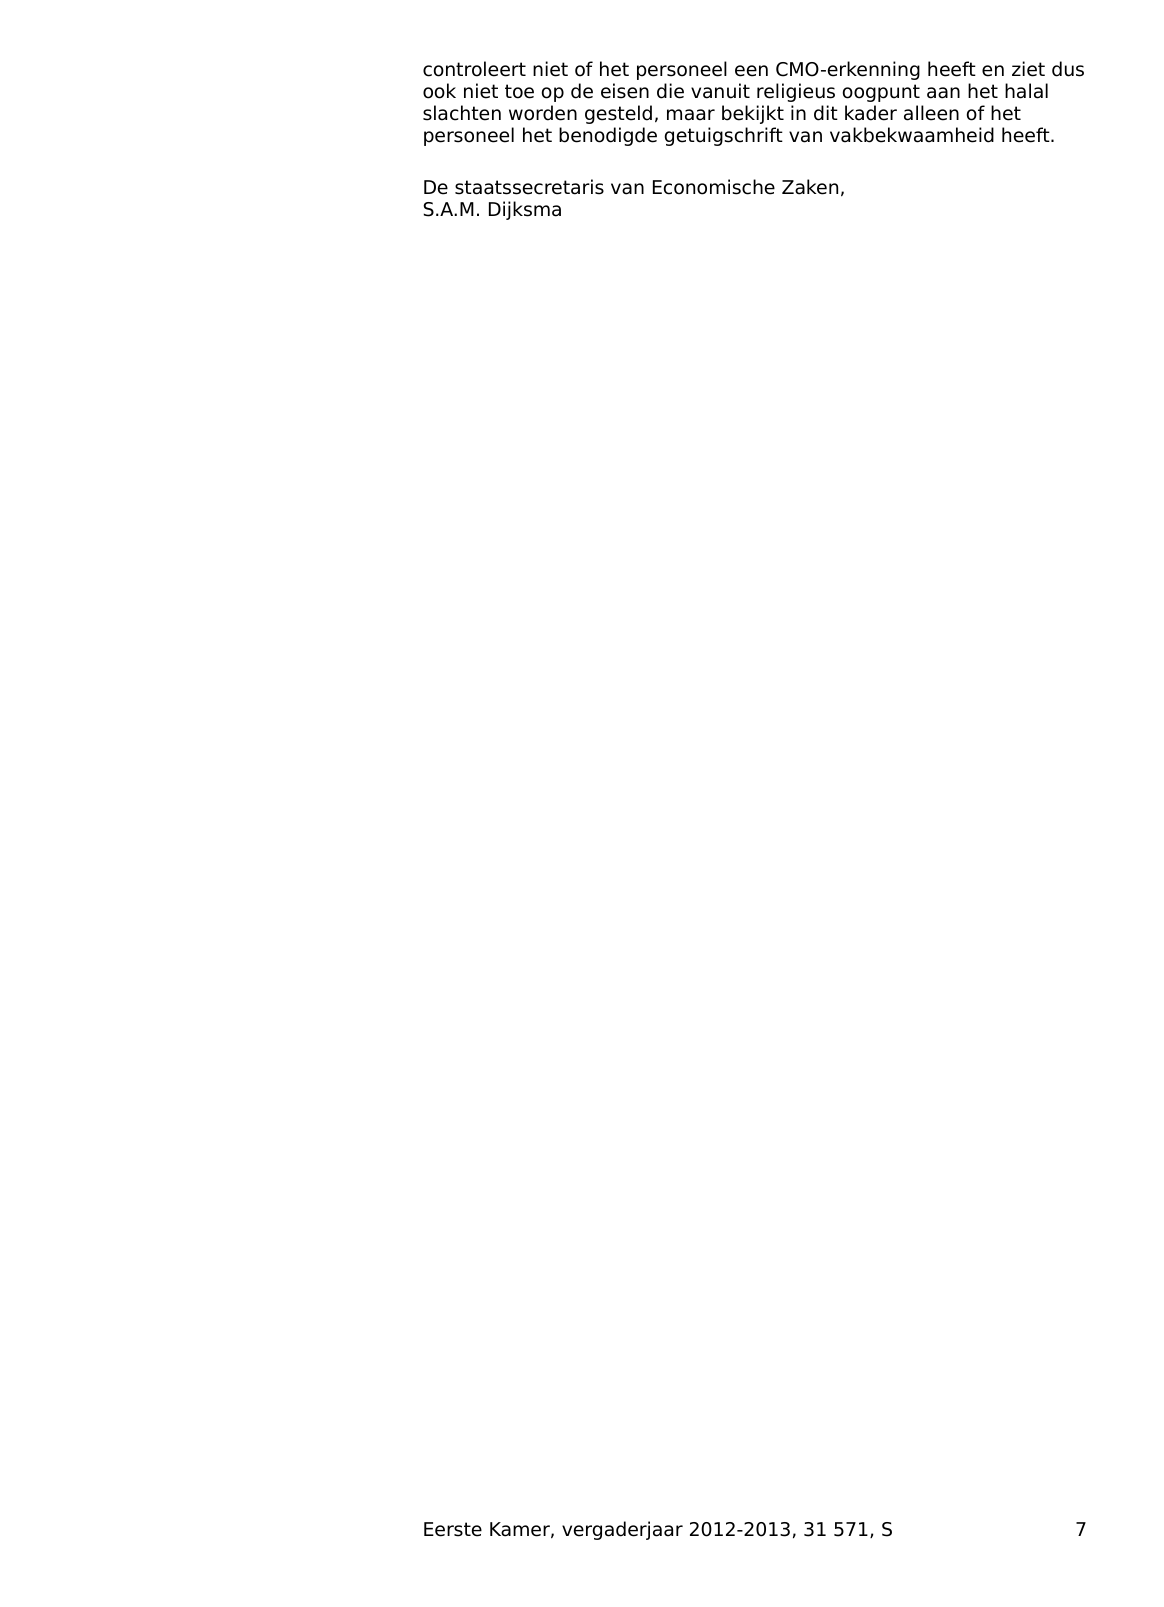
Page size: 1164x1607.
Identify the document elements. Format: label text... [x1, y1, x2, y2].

text controleert niet of het personeel een CMO-erkenning heeft en ziet dus ook niet toe op de eisen die vanuit religieus oogpunt aan het halal slachten worden gesteld, maar bekijkt in dit kader alleen of het personeel het benodigde getuigschrift van vakbekwaamheid heeft. [422, 59, 1087, 147]
text De staatssecretaris van Economische Zaken, S.A.M. Dijksma [422, 177, 1087, 221]
